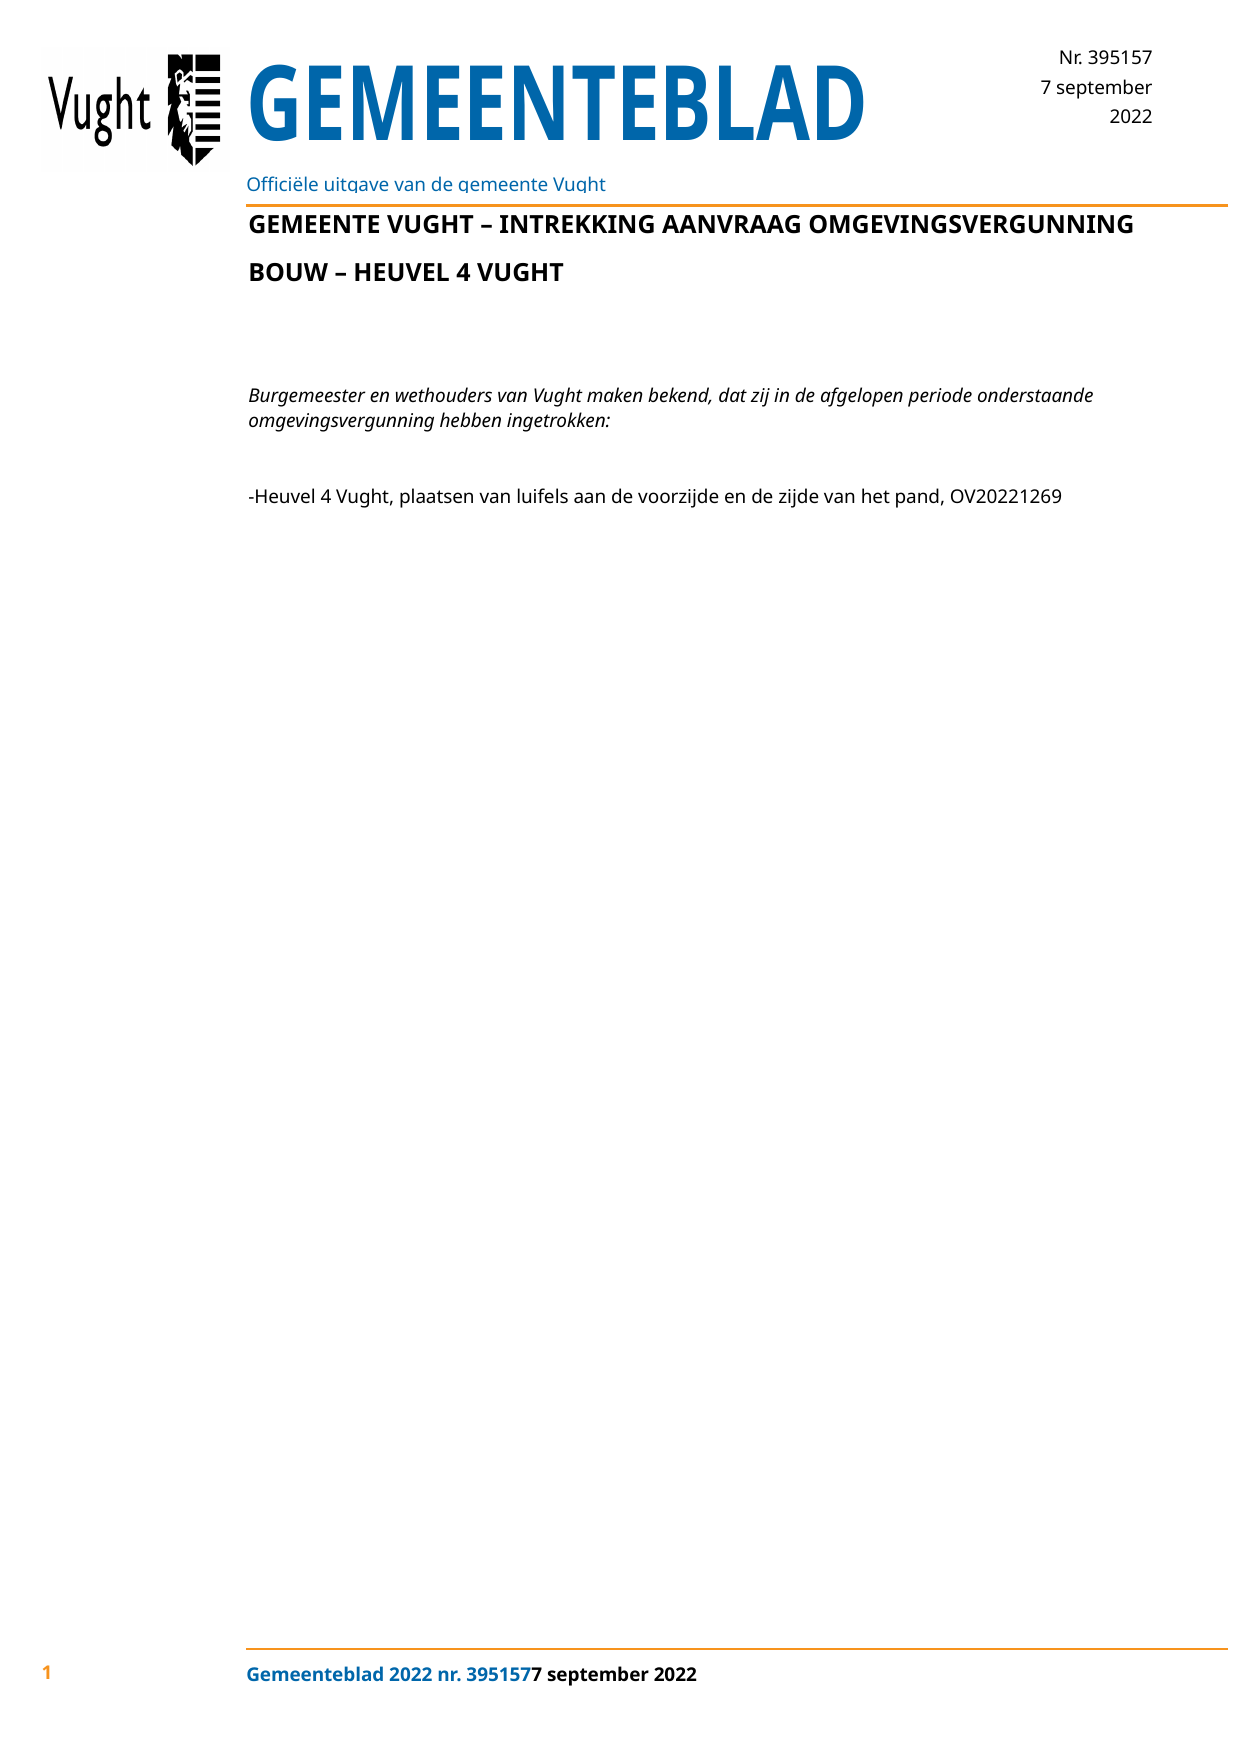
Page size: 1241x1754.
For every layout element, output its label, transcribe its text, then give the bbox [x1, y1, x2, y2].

text -Heuvel 4 Vught, plaatsen van luifels aan de voorzijde en de zijde van het pand, OV20221269 [248, 484, 1152, 509]
text GEMEENTE VUGHT – INTREKKING AANVRAAG OMGEVINGSVERGUNNING BOUW – HEUVEL 4 VUGHT [248, 207, 1152, 288]
text Burgemeester en wethouders van Vught maken bekend, dat zij in de afgelopen periode onderstaande omgevingsvergunning hebben ingetrokken: [248, 382, 1152, 433]
picture [41, 47, 231, 172]
